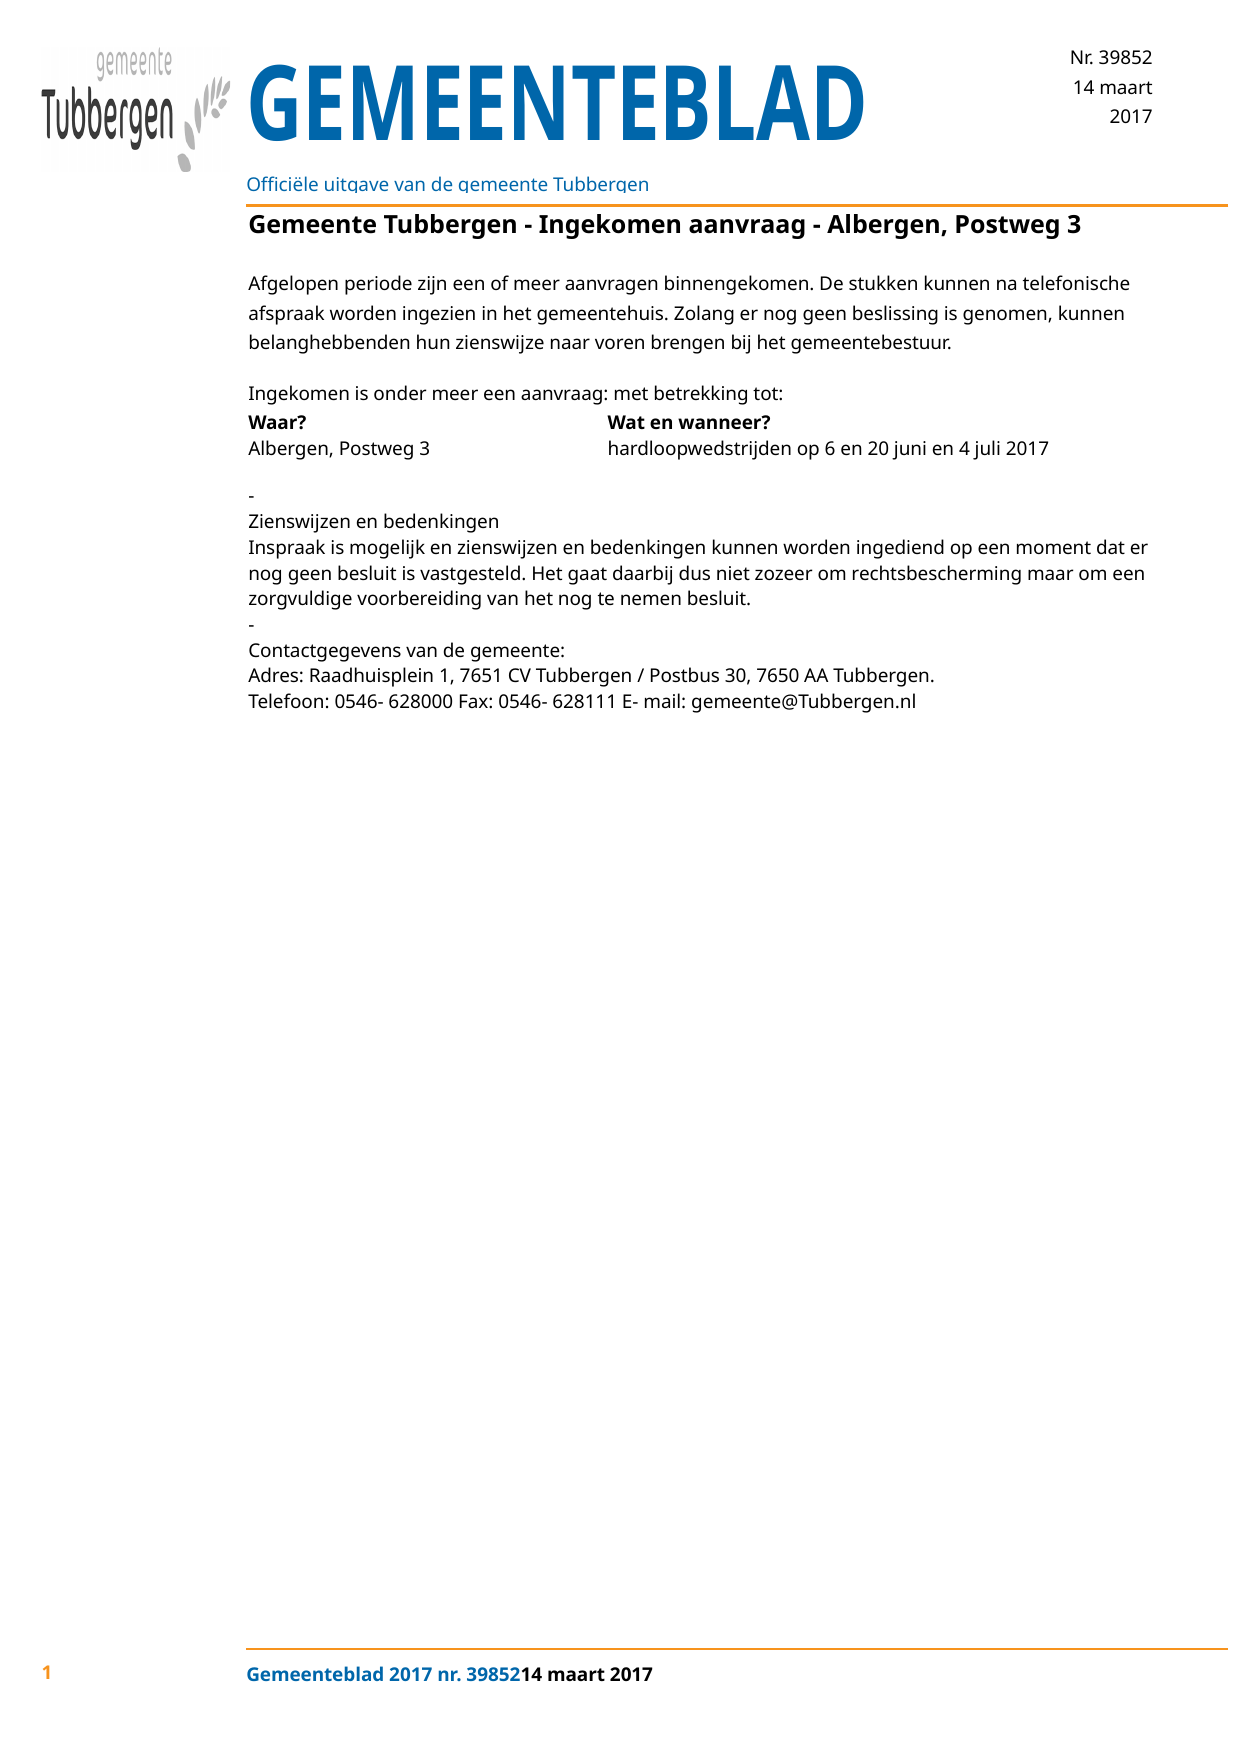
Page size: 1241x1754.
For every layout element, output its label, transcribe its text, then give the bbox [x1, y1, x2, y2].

text Ingekomen is onder meer een aanvraag: met betrekking tot: [248, 380, 1152, 406]
table_header Wat en wanneer? [608, 410, 1152, 435]
text Afgelopen periode zijn een of meer aanvragen binnengekomen. De stukken kunnen na telefonische afspraak worden ingezien in het gemeentehuis. Zolang er nog geen beslissing is genomen, kunnen belanghebbenden hun zienswijze naar voren brengen bij het gemeentebestuur. [248, 270, 1152, 355]
table_header Waar? [248, 410, 607, 435]
picture [41, 47, 231, 172]
text Contactgegevens van de gemeente: [248, 637, 1152, 663]
text - [248, 611, 1152, 637]
table_cell hardloopwedstrijden op 6 en 20 juni en 4 juli 2017 [608, 435, 1152, 461]
text Telefoon: 0546- 628000 Fax: 0546- 628111 E- mail: gemeente@Tubbergen.nl [248, 688, 1152, 714]
table_cell Albergen, Postweg 3 [248, 435, 607, 461]
text - [248, 482, 1152, 508]
text Adres: Raadhuisplein 1, 7651 CV Tubbergen / Postbus 30, 7650 AA Tubbergen. [248, 663, 1152, 688]
text Zienswijzen en bedenkingen [248, 508, 1152, 534]
text Inspraak is mogelijk en zienswijzen en bedenkingen kunnen worden ingediend op een moment dat er nog geen besluit is vastgesteld. Het gaat daarbij dus niet zozeer om rechtsbescherming maar om een zorgvuldige voorbereiding van het nog te nemen besluit. [248, 534, 1152, 611]
text Gemeente Tubbergen - Ingekomen aanvraag - Albergen, Postweg 3 [248, 207, 1152, 241]
